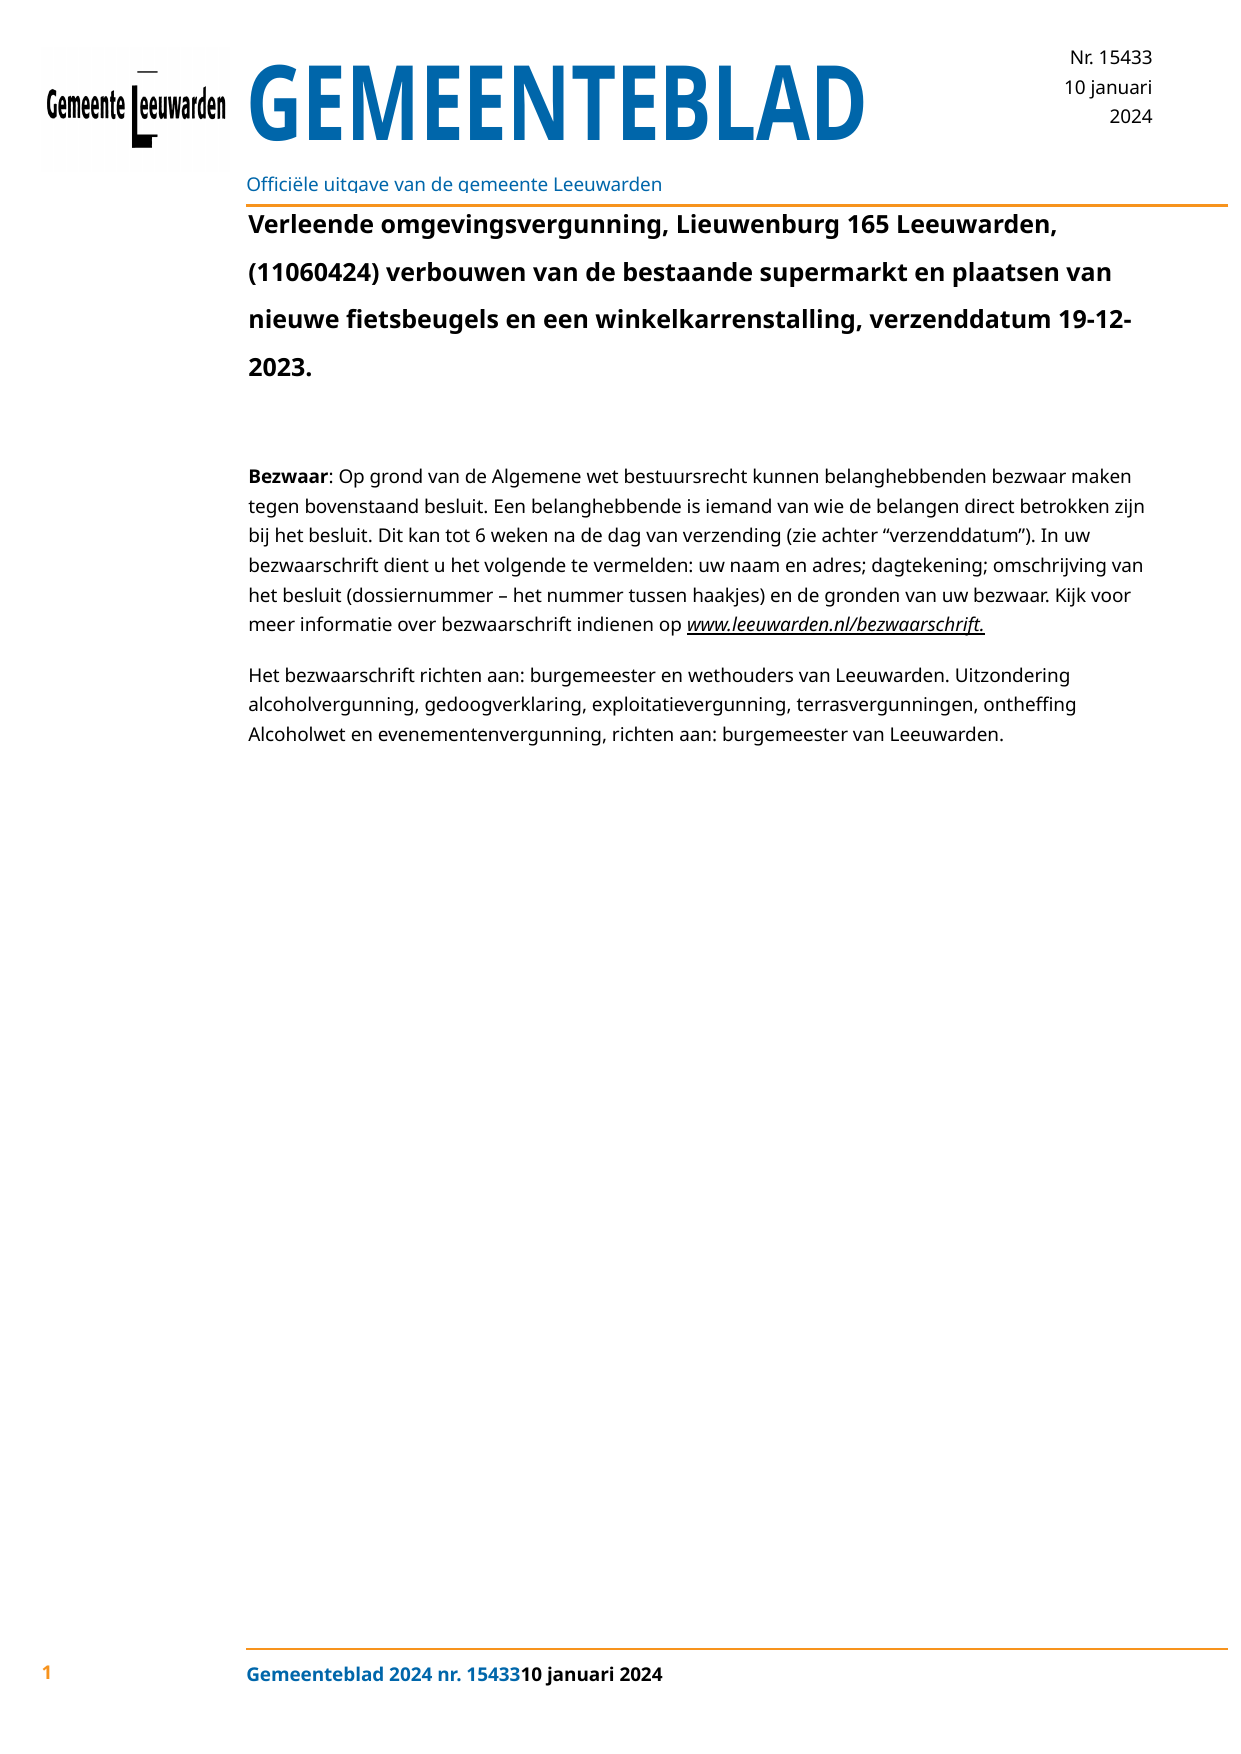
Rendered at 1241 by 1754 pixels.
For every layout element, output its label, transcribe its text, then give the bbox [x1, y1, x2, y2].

text Verleende omgevingsvergunning, Lieuwenburg 165 Leeuwarden, (11060424) verbouwen van de bestaande supermarkt en plaatsen van nieuwe fietsbeugels en een winkelkarrenstalling, verzenddatum 19-12-2023. [248, 207, 1152, 384]
text Het bezwaarschrift richten aan: burgemeester en wethouders van Leeuwarden. Uitzondering alcoholvergunning, gedoogverklaring, exploitatievergunning, terrasvergunningen, ontheffing Alcoholwet en evenementenvergunning, richten aan: burgemeester van Leeuwarden. [248, 662, 1152, 747]
picture [41, 47, 231, 172]
text Bezwaar: Op grond van de Algemene wet bestuursrecht kunnen belanghebbenden bezwaar maken tegen bovenstaand besluit. Een belanghebbende is iemand van wie de belangen direct betrokken zijn bij het besluit. Dit kan tot 6 weken na de dag van verzending (zie achter “verzenddatum”). In uw bezwaarschrift dient u het volgende te vermelden: uw naam en adres; dagtekening; omschrijving van het besluit (dossiernummer – het nummer tussen haakjes) en de gronden van uw bezwaar. Kijk voor meer informatie over bezwaarschrift indienen op www.leeuwarden.nl/bezwaarschrift. [248, 463, 1152, 637]
